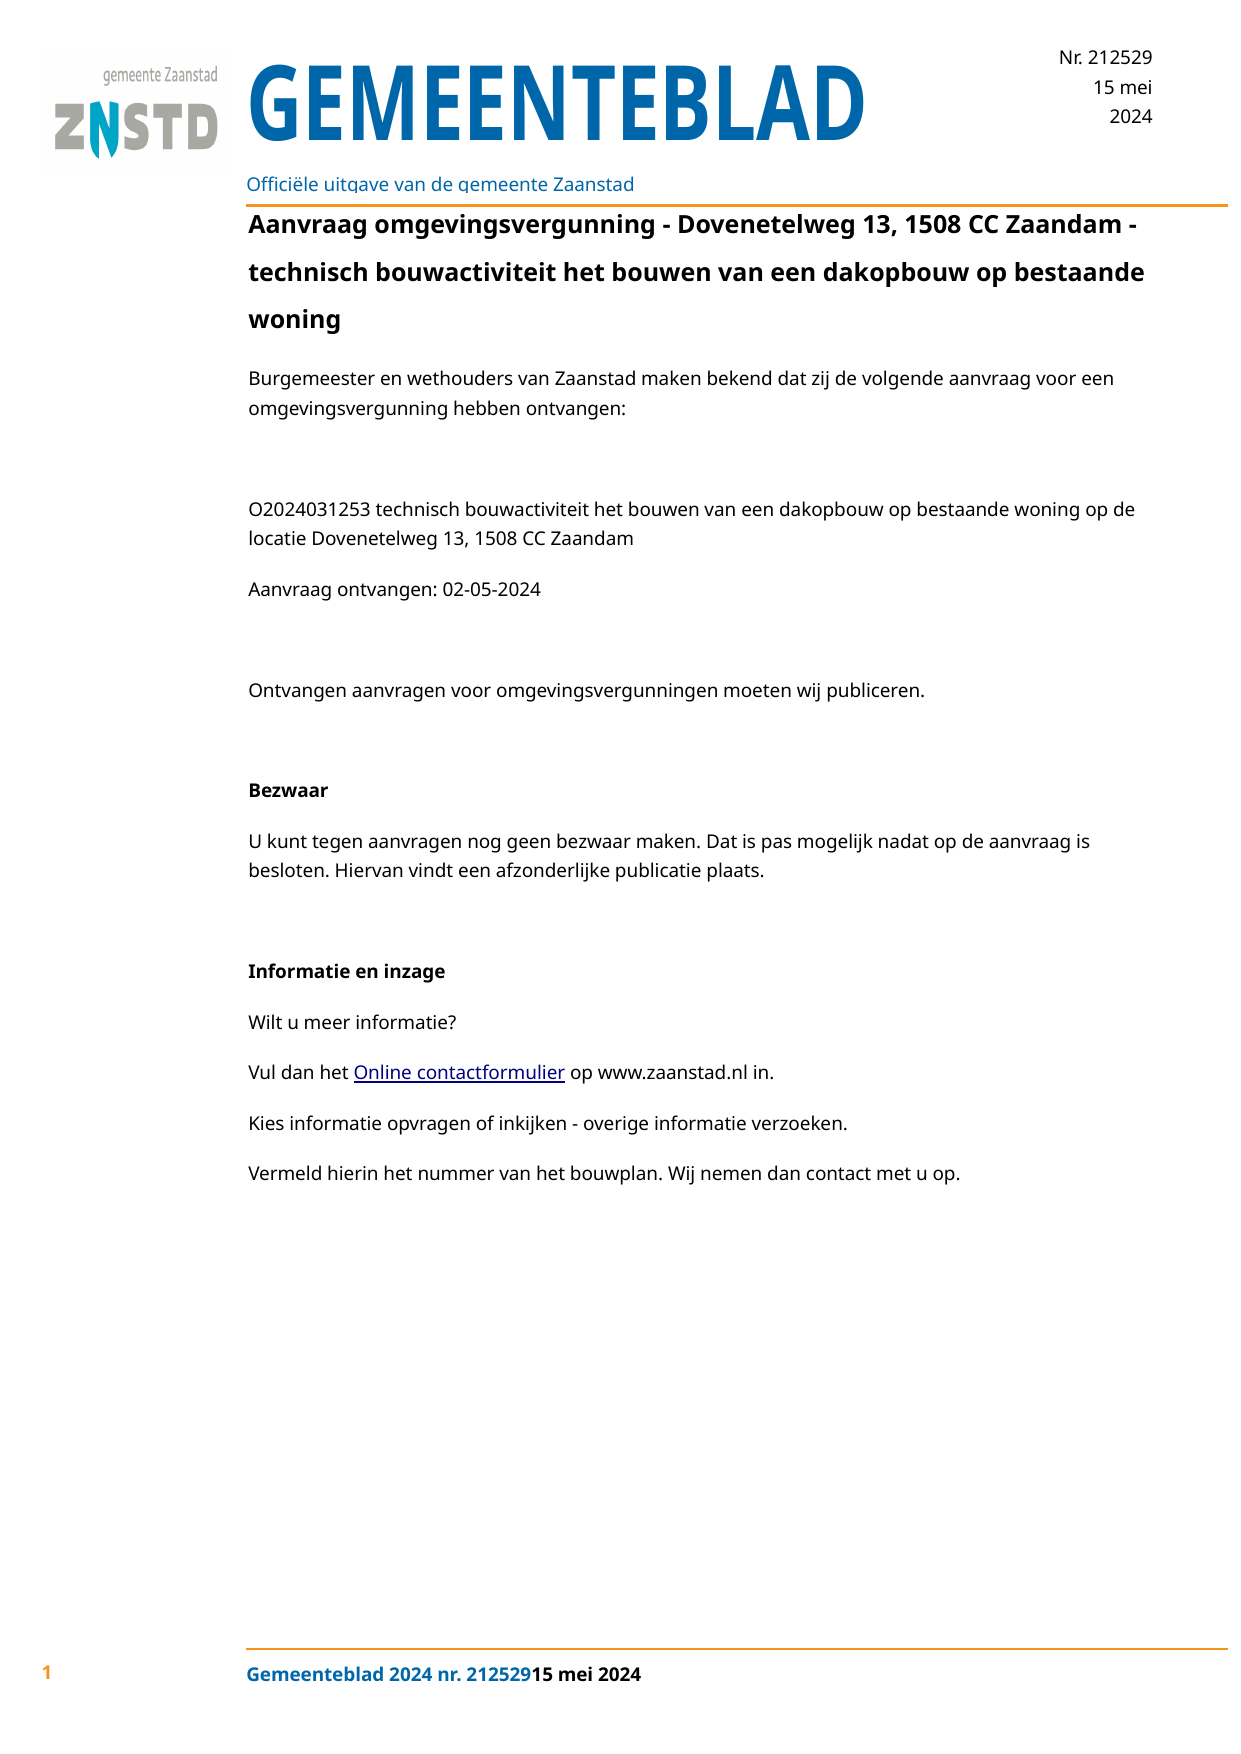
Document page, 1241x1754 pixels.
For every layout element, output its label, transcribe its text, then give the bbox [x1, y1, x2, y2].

picture [41, 47, 231, 172]
text Ontvangen aanvragen voor omgevingsvergunningen moeten wij publiceren. [248, 677, 1152, 702]
text U kunt tegen aanvragen nog geen bezwaar maken. Dat is pas mogelijk nadat op de aanvraag is besloten. Hiervan vindt een afzonderlijke publicatie plaats. [248, 828, 1152, 883]
text Wilt u meer informatie? [248, 1009, 1152, 1034]
text Aanvraag omgevingsvergunning - Dovenetelweg 13, 1508 CC Zaandam - technisch bouwactiviteit het bouwen van een dakopbouw op bestaande woning [248, 207, 1152, 336]
text Informatie en inzage [248, 958, 1152, 984]
text Aanvraag ontvangen: 02-05-2024 [248, 576, 1152, 602]
text O2024031253 technisch bouwactiviteit het bouwen van een dakopbouw op bestaande woning op de locatie Dovenetelweg 13, 1508 CC Zaandam [248, 496, 1152, 551]
text Bezwaar [248, 778, 1152, 803]
text Vul dan het Online contactformulier op www.zaanstad.nl in. [248, 1059, 1152, 1085]
text Vermeld hierin het nummer van het bouwplan. Wij nemen dan contact met u op. [248, 1160, 1152, 1186]
text Burgemeester en wethouders van Zaanstad maken bekend dat zij de volgende aanvraag voor een omgevingsvergunning hebben ontvangen: [248, 366, 1152, 421]
text Kies informatie opvragen of inkijken - overige informatie verzoeken. [248, 1110, 1152, 1135]
